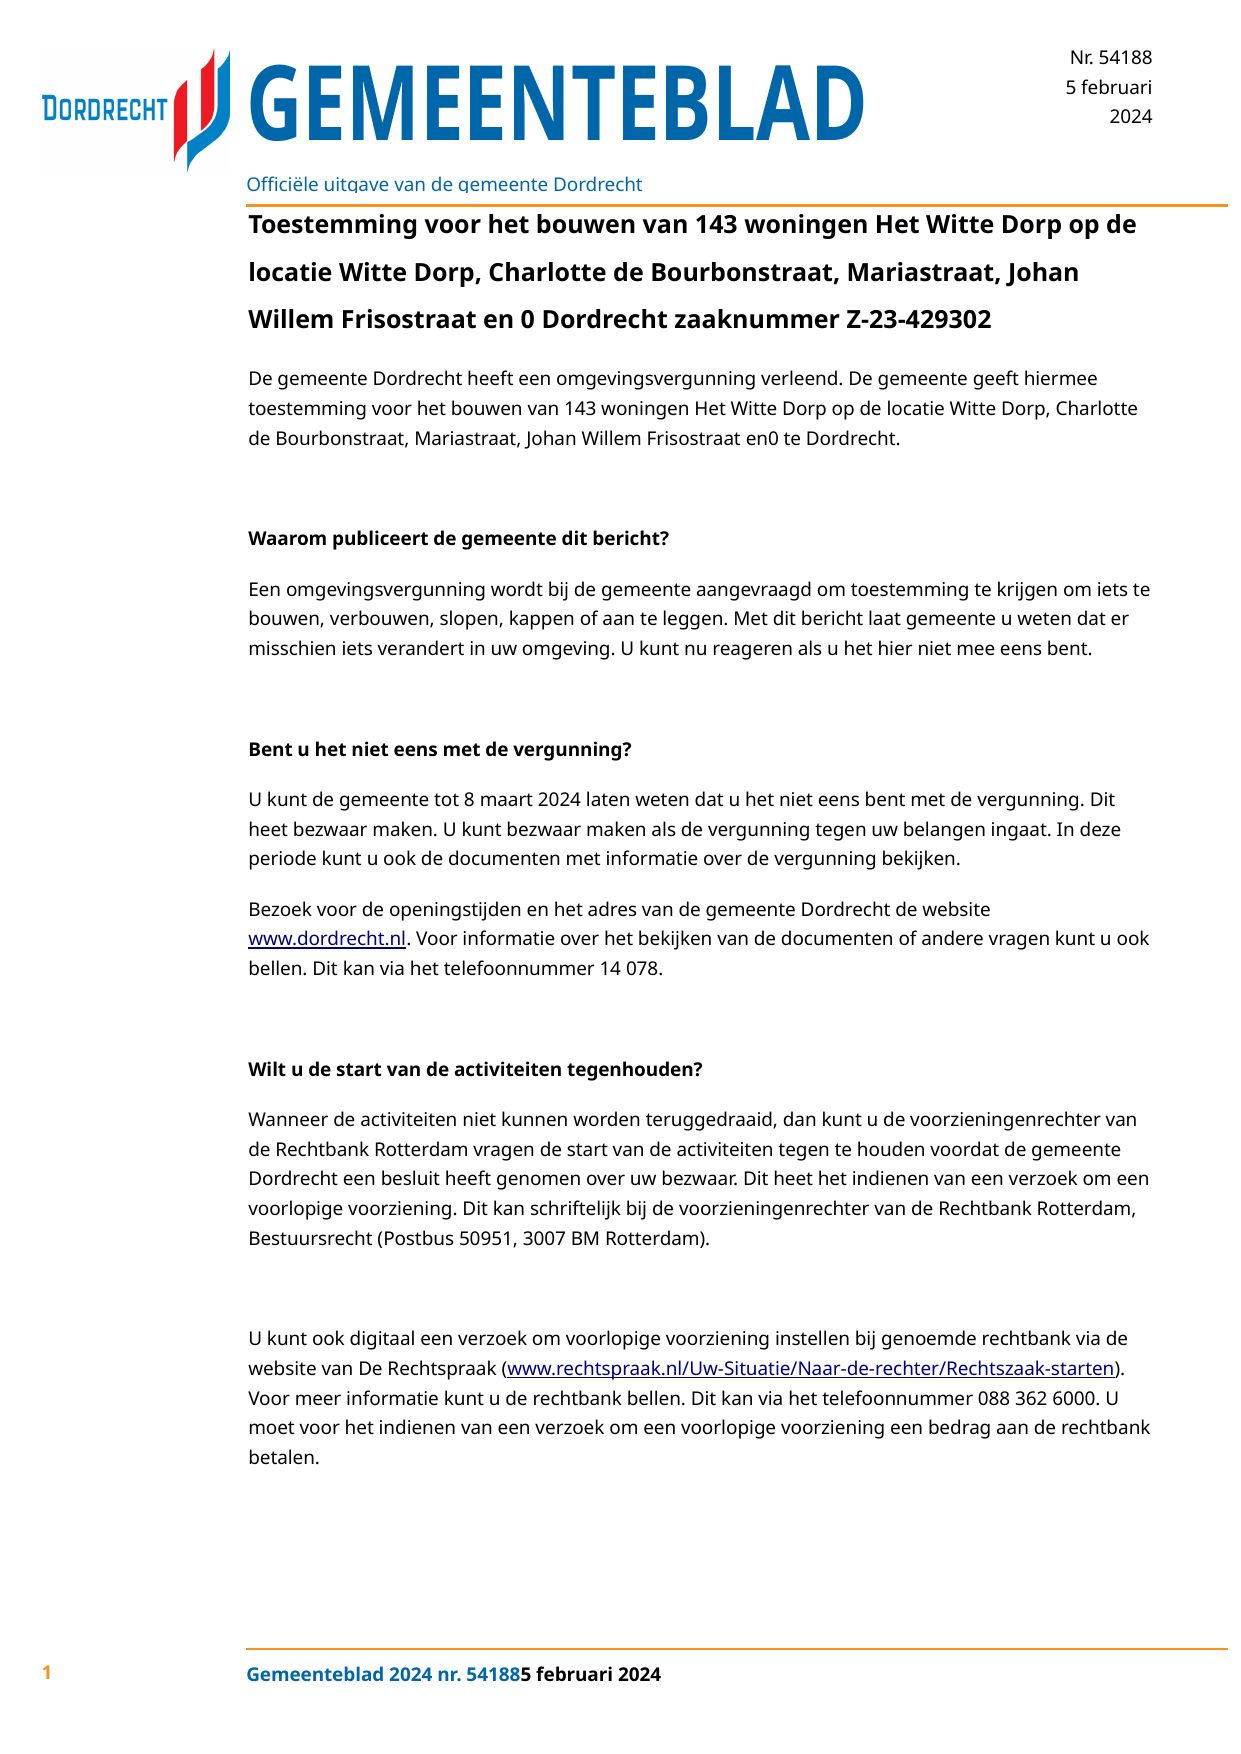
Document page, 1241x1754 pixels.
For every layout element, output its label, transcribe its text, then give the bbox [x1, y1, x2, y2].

text Toestemming voor het bouwen van 143 woningen Het Witte Dorp op de locatie Witte Dorp, Charlotte de Bourbonstraat, Mariastraat, Johan Willem Frisostraat en 0 Dordrecht zaaknummer Z-23-429302 [248, 207, 1152, 336]
text Wilt u de start van de activiteiten tegenhouden? [248, 1056, 1152, 1082]
text Een omgevingsvergunning wordt bij de gemeente aangevraagd om toestemming te krijgen om iets te bouwen, verbouwen, slopen, kappen of aan te leggen. Met dit bericht laat gemeente u weten dat er misschien iets verandert in uw omgeving. U kunt nu reageren als u het hier niet mee eens bent. [248, 576, 1152, 661]
text U kunt de gemeente tot 8 maart 2024 laten weten dat u het niet eens bent met de vergunning. Dit heet bezwaar maken. U kunt bezwaar maken als de vergunning tegen uw belangen ingaat. In deze periode kunt u ook de documenten met informatie over de vergunning bekijken. [248, 786, 1152, 871]
text U kunt ook digitaal een verzoek om voorlopige voorziening instellen bij genoemde rechtbank via de website van De Rechtspraak (www.rechtspraak.nl/Uw-Situatie/Naar-de-rechter/Rechtszaak-starten). Voor meer informatie kunt u de rechtbank bellen. Dit kan via het telefoonnummer 088 362 6000. U moet voor het indienen van een verzoek om een voorlopige voorziening een bedrag aan de rechtbank betalen. [248, 1326, 1152, 1469]
text De gemeente Dordrecht heeft een omgevingsvergunning verleend. De gemeente geeft hiermee toestemming voor het bouwen van 143 woningen Het Witte Dorp op de locatie Witte Dorp, Charlotte de Bourbonstraat, Mariastraat, Johan Willem Frisostraat en0 te Dordrecht. [248, 366, 1152, 450]
text Bezoek voor de openingstijden en het adres van de gemeente Dordrecht de website www.dordrecht.nl. Voor informatie over het bekijken van de documenten of andere vragen kunt u ook bellen. Dit kan via het telefoonnummer 14 078. [248, 896, 1152, 981]
text Bent u het niet eens met de vergunning? [248, 736, 1152, 762]
picture [41, 47, 231, 172]
text Waarom publiceert de gemeente dit bericht? [248, 526, 1152, 551]
text Wanneer de activiteiten niet kunnen worden teruggedraaid, dan kunt u de voorzieningenrechter van de Rechtbank Rotterdam vragen de start van de activiteiten tegen te houden voordat de gemeente Dordrecht een besluit heeft genomen over uw bezwaar. Dit heet het indienen van een verzoek om een voorlopige voorziening. Dit kan schriftelijk bij de voorzieningenrechter van de Rechtbank Rotterdam, Bestuursrecht (Postbus 50951, 3007 BM Rotterdam). [248, 1106, 1152, 1250]
